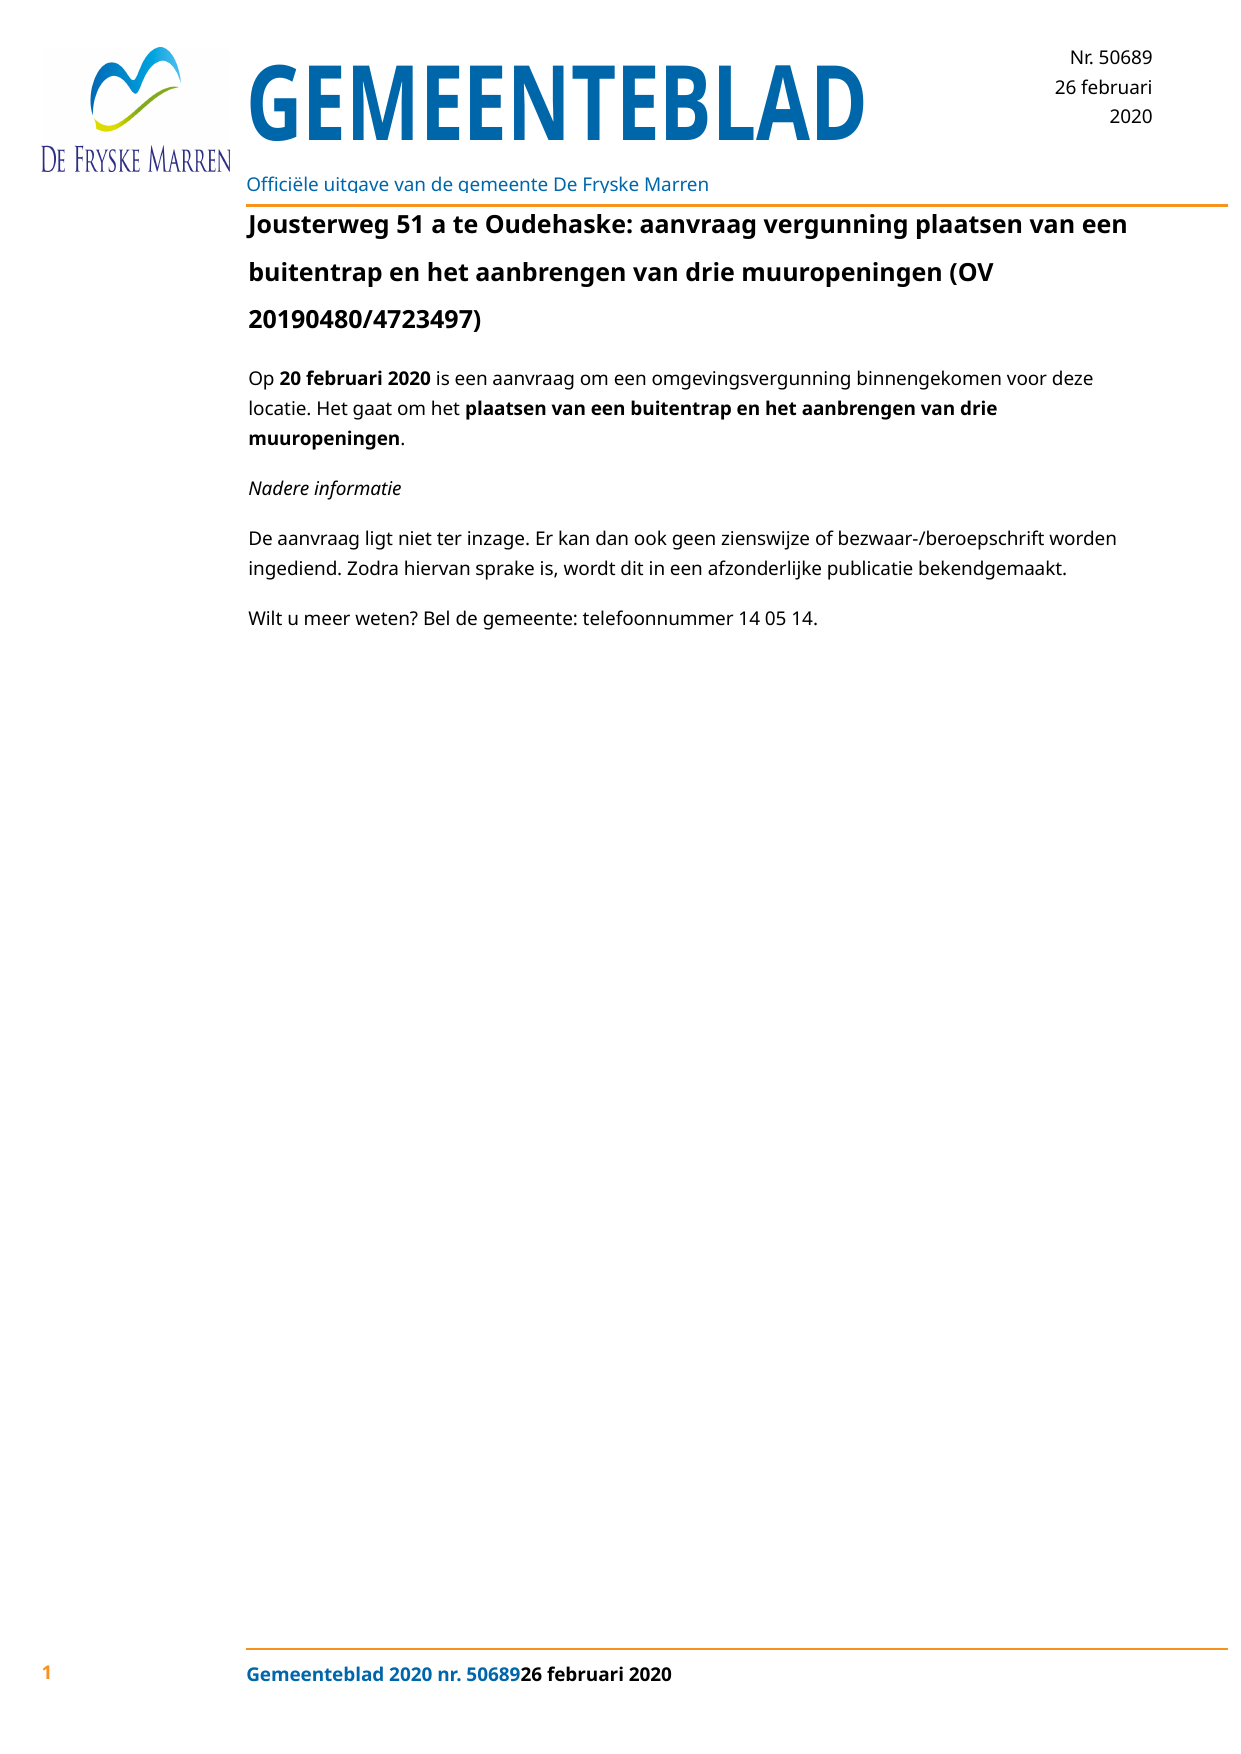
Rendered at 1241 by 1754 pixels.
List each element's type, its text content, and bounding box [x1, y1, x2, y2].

text Wilt u meer weten? Bel de gemeente: telefoonnummer 14 05 14. [248, 606, 1152, 631]
text Op 20 februari 2020 is een aanvraag om een omgevingsvergunning binnengekomen voor deze locatie. Het gaat om het plaatsen van een buitentrap en het aanbrengen van drie muuropeningen. [248, 366, 1152, 450]
text De aanvraag ligt niet ter inzage. Er kan dan ook geen zienswijze of bezwaar-/beroepschrift worden ingediend. Zodra hiervan sprake is, wordt dit in een afzonderlijke publicatie bekendgemaakt. [248, 526, 1152, 581]
picture [41, 47, 231, 172]
text Nadere informatie [248, 475, 1152, 501]
text Jousterweg 51 a te Oudehaske: aanvraag vergunning plaatsen van een buitentrap en het aanbrengen van drie muuropeningen (OV 20190480/4723497) [248, 207, 1152, 336]
